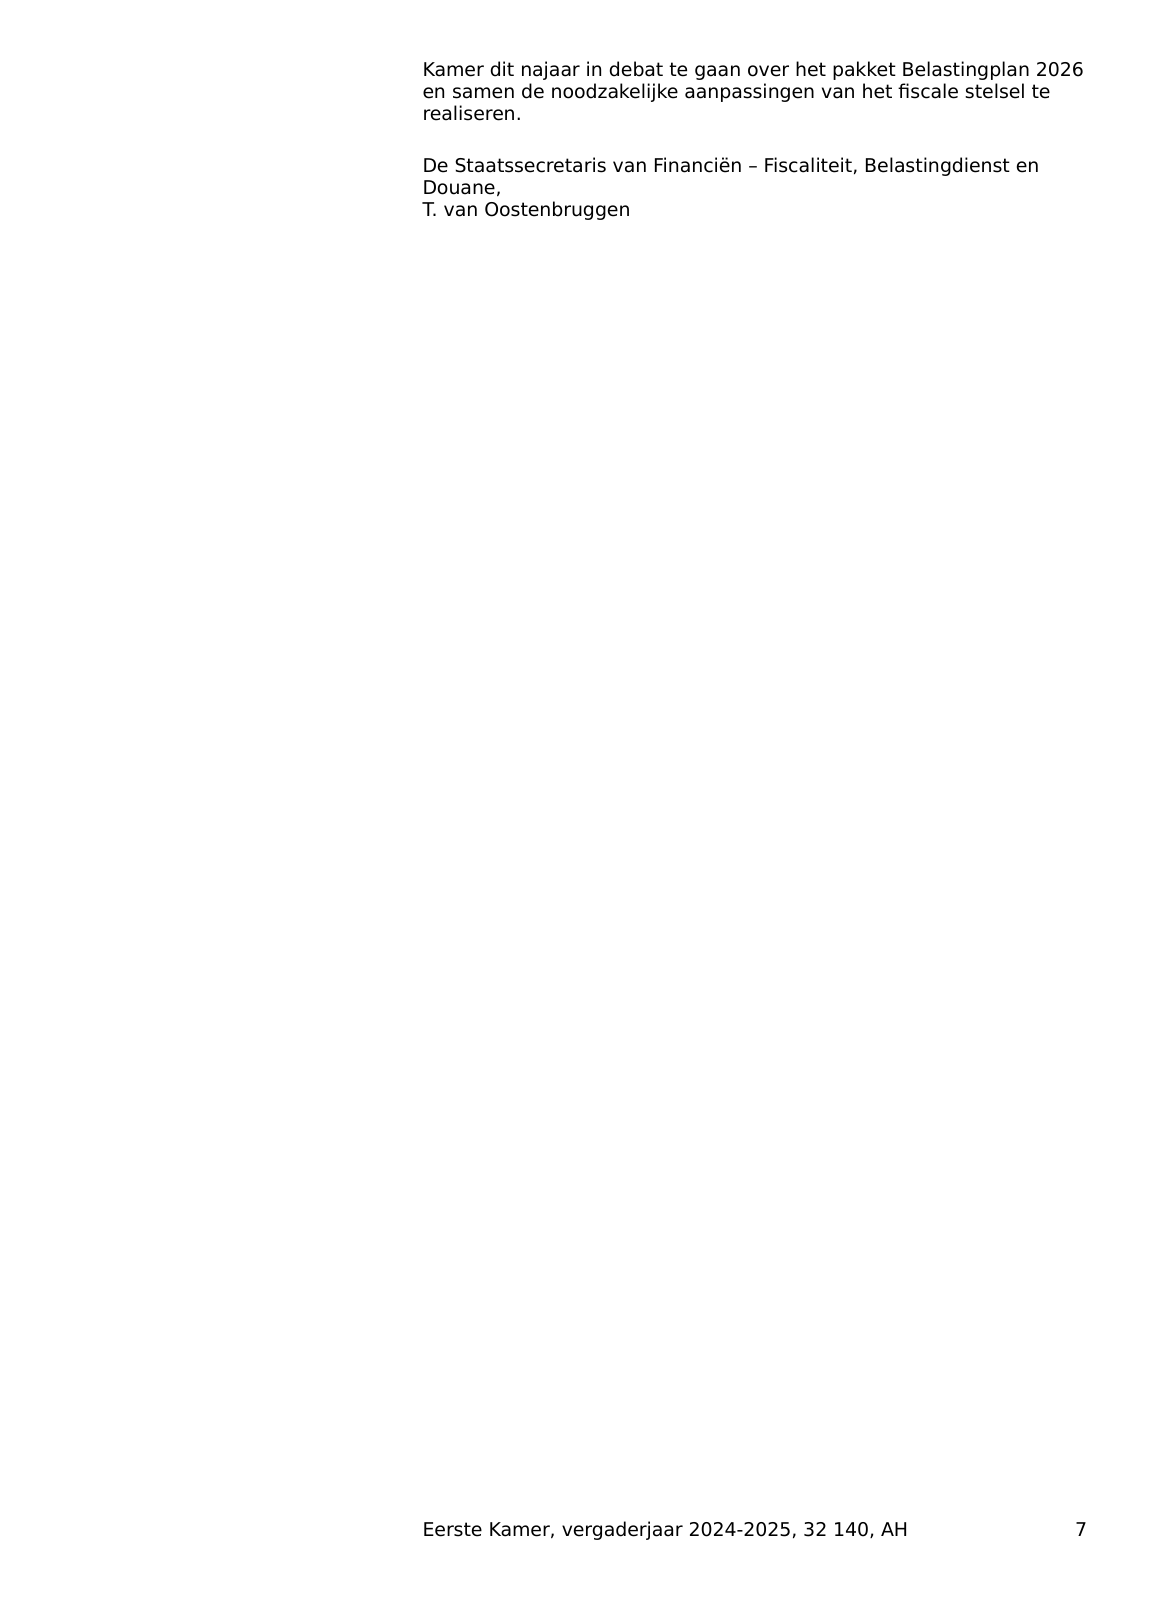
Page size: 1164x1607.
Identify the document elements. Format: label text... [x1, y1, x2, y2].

text Kamer dit najaar in debat te gaan over het pakket Belastingplan 2026 en samen de noodzakelijke aanpassingen van het fiscale stelsel te realiseren. [422, 59, 1087, 125]
text De Staatssecretaris van Financiën – Fiscaliteit, Belastingdienst en Douane, T. van Oostenbruggen [422, 155, 1087, 221]
